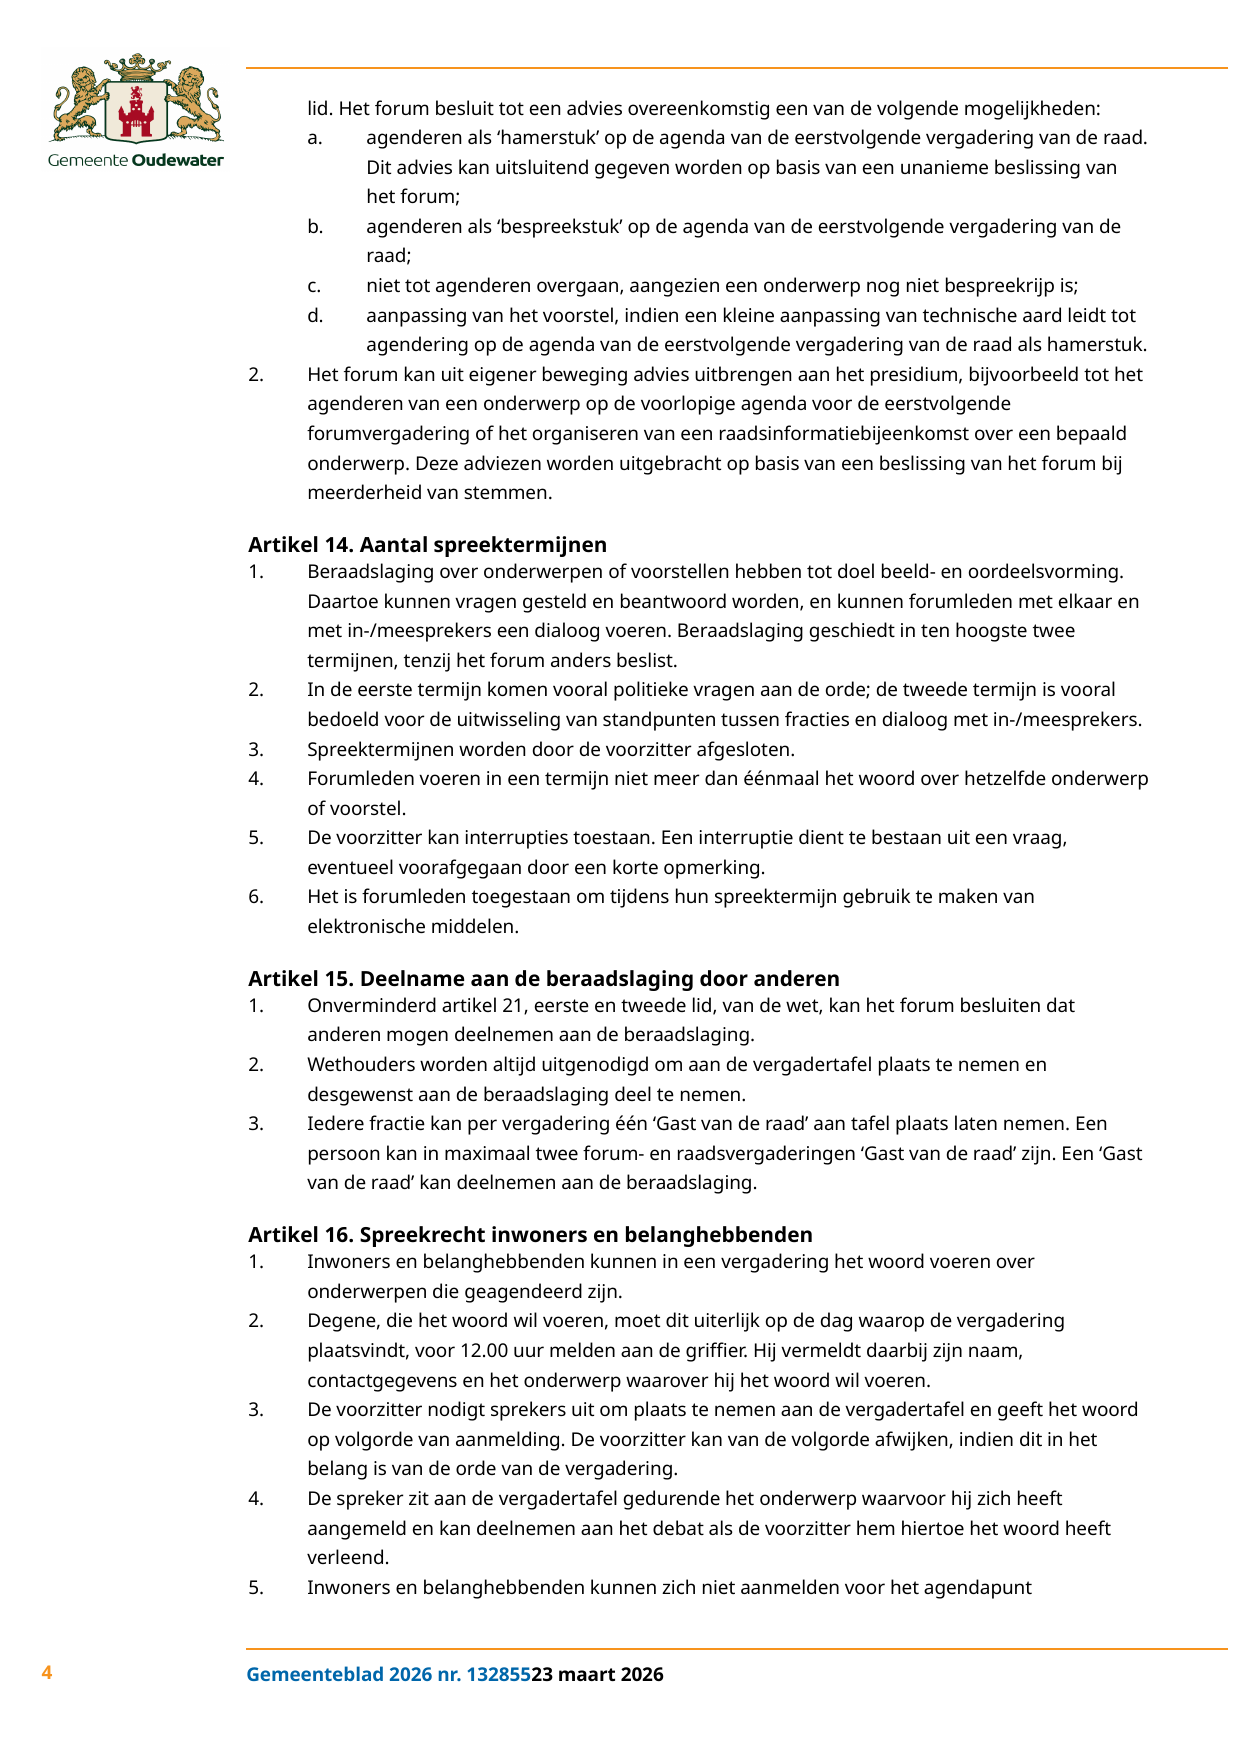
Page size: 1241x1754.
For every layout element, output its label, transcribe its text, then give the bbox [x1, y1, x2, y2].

list De voorzitter kan interrupties toestaan. Een interruptie dient te bestaan uit een vraag, eventueel voorafgegaan door een korte opmerking. [248, 824, 1152, 880]
list In de eerste termijn komen vooral politieke vragen aan de orde; de tweede termijn is vooral bedoeld voor de uitwisseling van standpunten tussen fracties en dialoog met in-/meesprekers. [248, 677, 1152, 732]
list Het is forumleden toegestaan om tijdens hun spreektermijn gebruik te maken van elektronische middelen. [248, 884, 1152, 939]
text Artikel 16. Spreekrecht inwoners en belanghebbenden [248, 1220, 1152, 1248]
list Onverminderd artikel 21, eerste en tweede lid, van de wet, kan het forum besluiten dat anderen mogen deelnemen aan de beraadslaging. [248, 992, 1152, 1047]
picture [41, 47, 231, 172]
list De voorzitter nodigt sprekers uit om plaats te nemen aan de vergadertafel en geeft het woord op volgorde van aanmelding. De voorzitter kan van de volgorde afwijken, indien dit in het belang is van de orde van de vergadering. [248, 1396, 1152, 1481]
list niet tot agenderen overgaan, aangezien een onderwerp nog niet bespreekrijp is; [307, 272, 1152, 298]
list agenderen als ‘hamerstuk’ op de agenda van de eerstvolgende vergadering van de raad. Dit advies kan uitsluitend gegeven worden op basis van een unanieme beslissing van het forum; [307, 124, 1152, 209]
list Het forum kan uit eigener beweging advies uitbrengen aan het presidium, bijvoorbeeld tot het agenderen van een onderwerp op de voorlopige agenda voor de eerstvolgende forumvergadering of het organiseren van een raadsinformatiebijeenkomst over een bepaald onderwerp. Deze adviezen worden uitgebracht op basis van een beslissing van het forum bij meerderheid van stemmen. [248, 361, 1152, 505]
list Beraadslaging over onderwerpen of voorstellen hebben tot doel beeld- en oordeelsvorming. Daartoe kunnen vragen gesteld en beantwoord worden, en kunnen forumleden met elkaar en met in-/meesprekers een dialoog voeren. Beraadslaging geschiedt in ten hoogste twee termijnen, tenzij het forum anders beslist. [248, 558, 1152, 673]
list Wethouders worden altijd uitgenodigd om aan de vergadertafel plaats te nemen en desgewenst aan de beraadslaging deel te nemen. [248, 1051, 1152, 1107]
list Inwoners en belanghebbenden kunnen zich niet aanmelden voor het agendapunt [248, 1574, 1152, 1599]
list Spreektermijnen worden door de voorzitter afgesloten. [248, 736, 1152, 761]
list Inwoners en belanghebbenden kunnen in een vergadering het woord voeren over onderwerpen die geagendeerd zijn. [248, 1248, 1152, 1304]
text Artikel 15. Deelname aan de beraadslaging door anderen [248, 964, 1152, 992]
list De spreker zit aan de vergadertafel gedurende het onderwerp waarvoor hij zich heeft aangemeld en kan deelnemen aan het debat als de voorzitter hem hiertoe het woord heeft verleend. [248, 1485, 1152, 1570]
list lid. Het forum besluit tot een advies overeenkomstig een van de volgende mogelijkheden: [248, 95, 1152, 121]
list Degene, die het woord wil voeren, moet dit uiterlijk op de dag waarop de vergadering plaatsvindt, voor 12.00 uur melden aan de griffier. Hij vermeldt daarbij zijn naam, contactgegevens en het onderwerp waarover hij het woord wil voeren. [248, 1308, 1152, 1392]
list aanpassing van het voorstel, indien een kleine aanpassing van technische aard leidt tot agendering op de agenda van de eerstvolgende vergadering van de raad als hamerstuk. [307, 302, 1152, 357]
list Iedere fractie kan per vergadering één ‘Gast van de raad’ aan tafel plaats laten nemen. Een persoon kan in maximaal twee forum- en raadsvergaderingen ‘Gast van de raad’ zijn. Een ‘Gast van de raad’ kan deelnemen aan de beraadslaging. [248, 1110, 1152, 1195]
list agenderen als ‘bespreekstuk’ op de agenda van de eerstvolgende vergadering van de raad; [307, 213, 1152, 268]
list Forumleden voeren in een termijn niet meer dan éénmaal het woord over hetzelfde onderwerp of voorstel. [248, 765, 1152, 821]
text Artikel 14. Aantal spreektermijnen [248, 530, 1152, 558]
